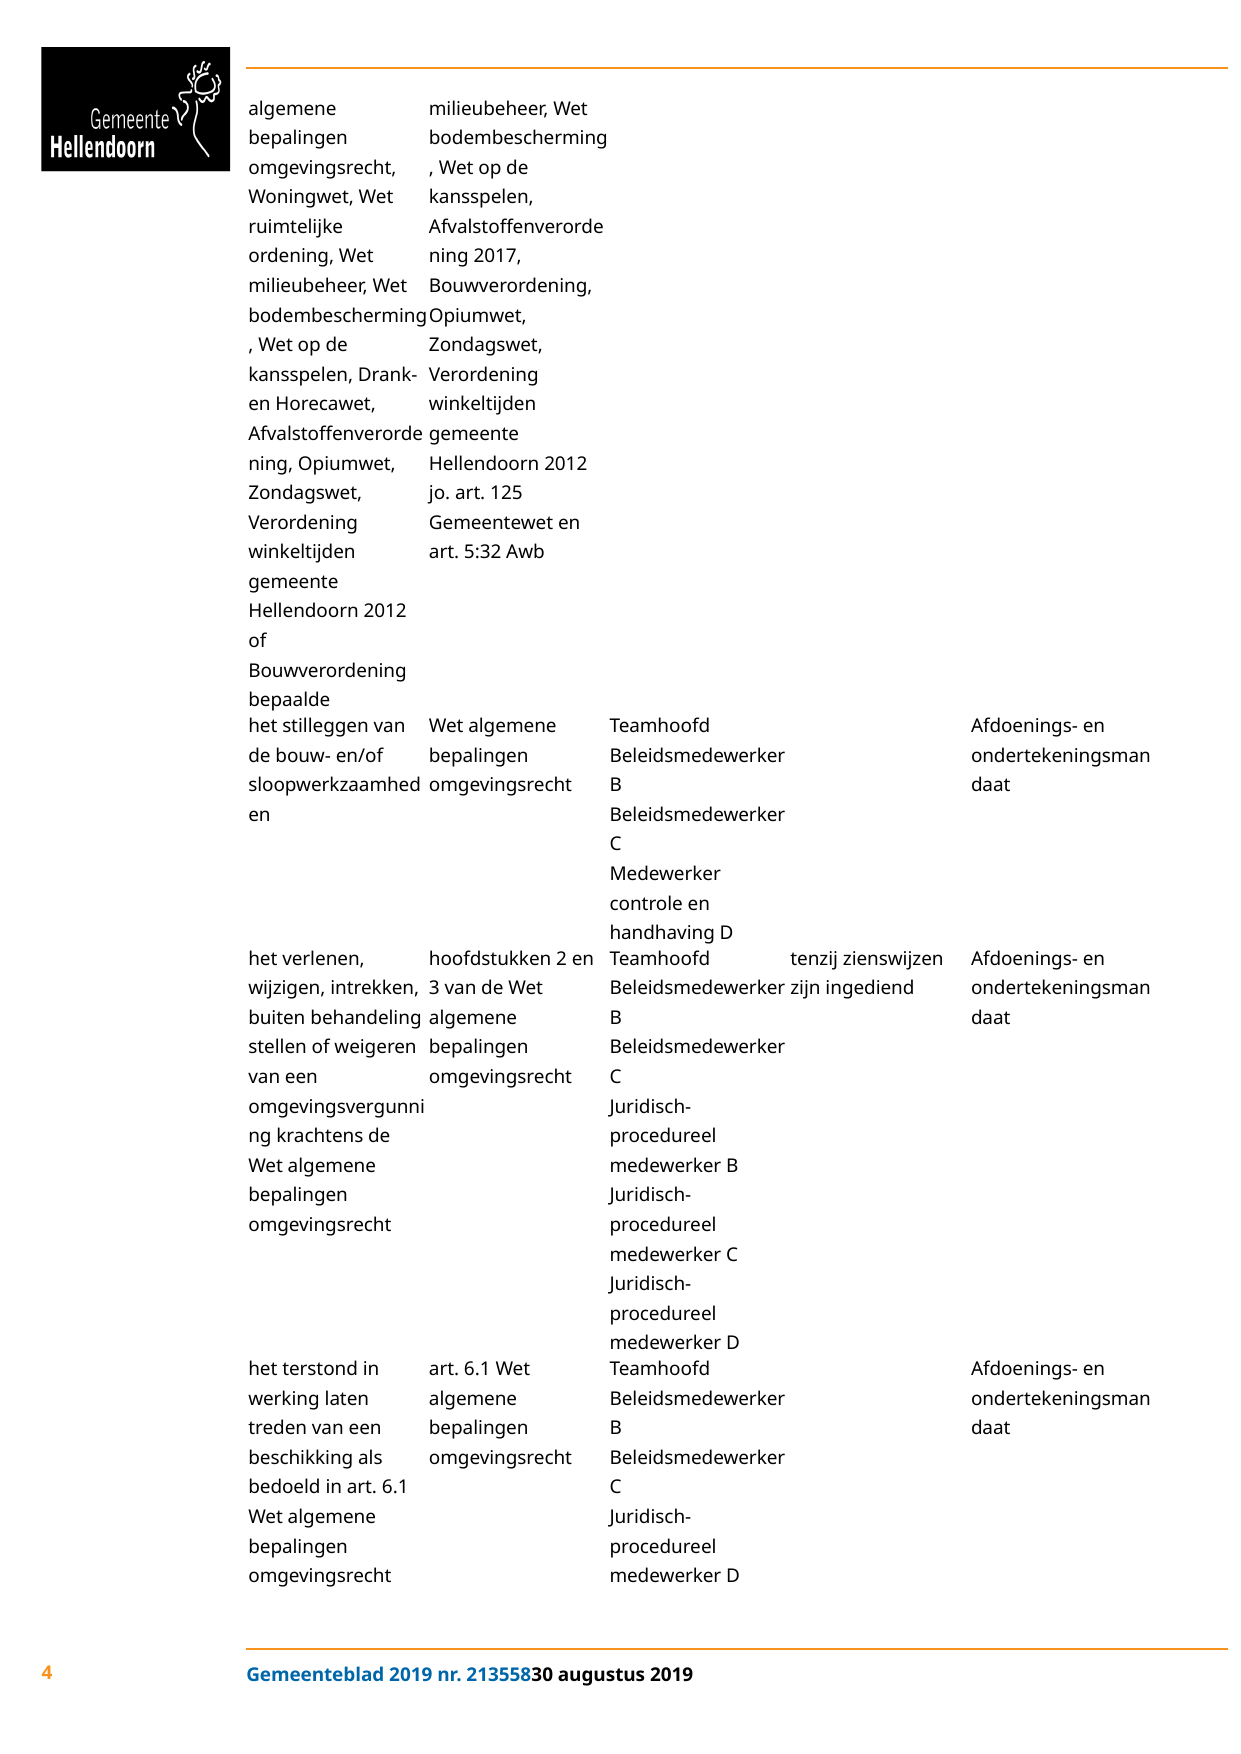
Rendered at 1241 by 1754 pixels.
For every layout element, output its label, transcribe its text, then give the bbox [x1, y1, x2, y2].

table_cell Afdoenings- en ondertekeningsmandaat [971, 712, 1152, 945]
table_cell [790, 712, 971, 945]
table_cell het terstond in werking laten treden van een beschikking als bedoeld in art. 6.1 Wet algemene bepalingen omgevingsrecht [248, 1355, 429, 1588]
table_cell tenzij zienswijzen zijn ingediend [790, 945, 971, 1355]
table_cell [609, 95, 790, 712]
table_cell [790, 95, 971, 712]
table_cell milieubeheer, Wet bodembescherming, Wet op de kansspelen, Afvalstoffenverordening 2017, Bouwverordening, Opiumwet, Zondagswet, Verordening winkeltijden gemeente Hellendoorn 2012 jo. art. 125 Gemeentewet en art. 5:32 Awb [429, 95, 609, 712]
table_cell Afdoenings- en ondertekeningsmandaat [971, 1355, 1152, 1588]
table_cell [790, 1355, 971, 1588]
table_cell [971, 95, 1152, 712]
table_cell algemene bepalingen omgevingsrecht, Woningwet, Wet ruimtelijke ordening, Wet milieubeheer, Wet bodembescherming, Wet op de kansspelen, Drank- en Horecawet, Afvalstoffenverordening, Opiumwet, Zondagswet, Verordening winkeltijden gemeente Hellendoorn 2012 of Bouwverordening bepaalde [248, 95, 429, 712]
table_cell het stilleggen van de bouw- en/of sloopwerkzaamheden [248, 712, 429, 945]
table_cell art. 6.1 Wet algemene bepalingen omgevingsrecht [429, 1355, 609, 1588]
table_cell Teamhoofd Beleidsmedewerker B Beleidsmedewerker C Juridisch-procedureel medewerker B Juridisch-procedureel medewerker C Juridisch-procedureel medewerker D [609, 945, 790, 1355]
table_cell Teamhoofd Beleidsmedewerker B Beleidsmedewerker C Medewerker controle en handhaving D [609, 712, 790, 945]
table_cell het verlenen, wijzigen, intrekken, buiten behandeling stellen of weigeren van een omgevingsvergunning krachtens de Wet algemene bepalingen omgevingsrecht [248, 945, 429, 1355]
table_cell Afdoenings- en ondertekeningsmandaat [971, 945, 1152, 1355]
picture [41, 47, 231, 172]
table_cell Teamhoofd Beleidsmedewerker B Beleidsmedewerker C Juridisch-procedureel medewerker D [609, 1355, 790, 1588]
table_cell hoofdstukken 2 en 3 van de Wet algemene bepalingen omgevingsrecht [429, 945, 609, 1355]
table_cell Wet algemene bepalingen omgevingsrecht [429, 712, 609, 945]
